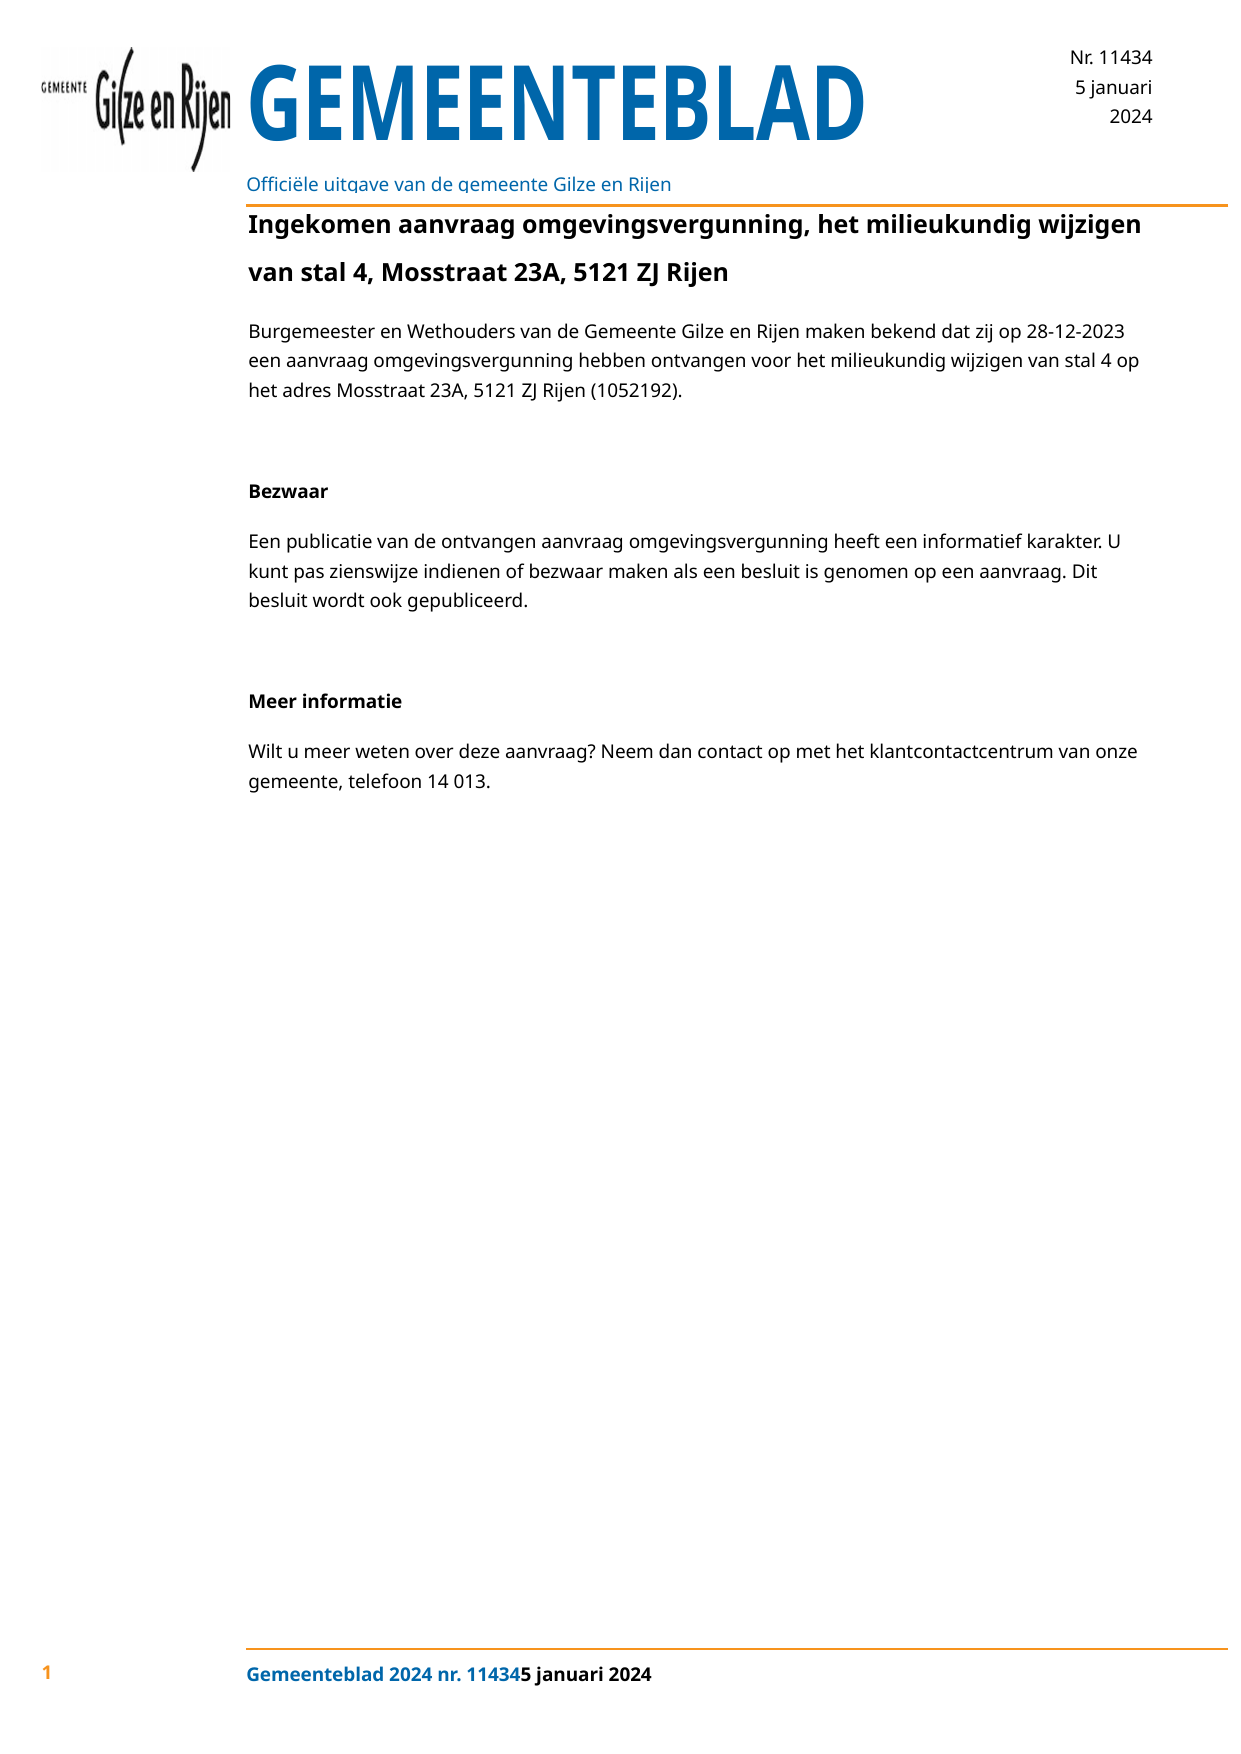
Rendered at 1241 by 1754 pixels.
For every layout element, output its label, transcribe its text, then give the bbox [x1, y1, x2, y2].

text Wilt u meer weten over deze aanvraag? Neem dan contact op met het klantcontactcentrum van onze gemeente, telefoon 14 013. [248, 739, 1152, 794]
picture [41, 47, 231, 172]
text Burgemeester en Wethouders van de Gemeente Gilze en Rijen maken bekend dat zij op 28-12-2023 een aanvraag omgevingsvergunning hebben ontvangen voor het milieukundig wijzigen van stal 4 op het adres Mosstraat 23A, 5121 ZJ Rijen (1052192). [248, 318, 1152, 403]
text Ingekomen aanvraag omgevingsvergunning, het milieukundig wijzigen van stal 4, Mosstraat 23A, 5121 ZJ Rijen [248, 207, 1152, 288]
text Bezwaar [248, 478, 1152, 504]
text Meer informatie [248, 688, 1152, 714]
text Een publicatie van de ontvangen aanvraag omgevingsvergunning heeft een informatief karakter. U kunt pas zienswijze indienen of bezwaar maken als een besluit is genomen op een aanvraag. Dit besluit wordt ook gepubliceerd. [248, 528, 1152, 613]
